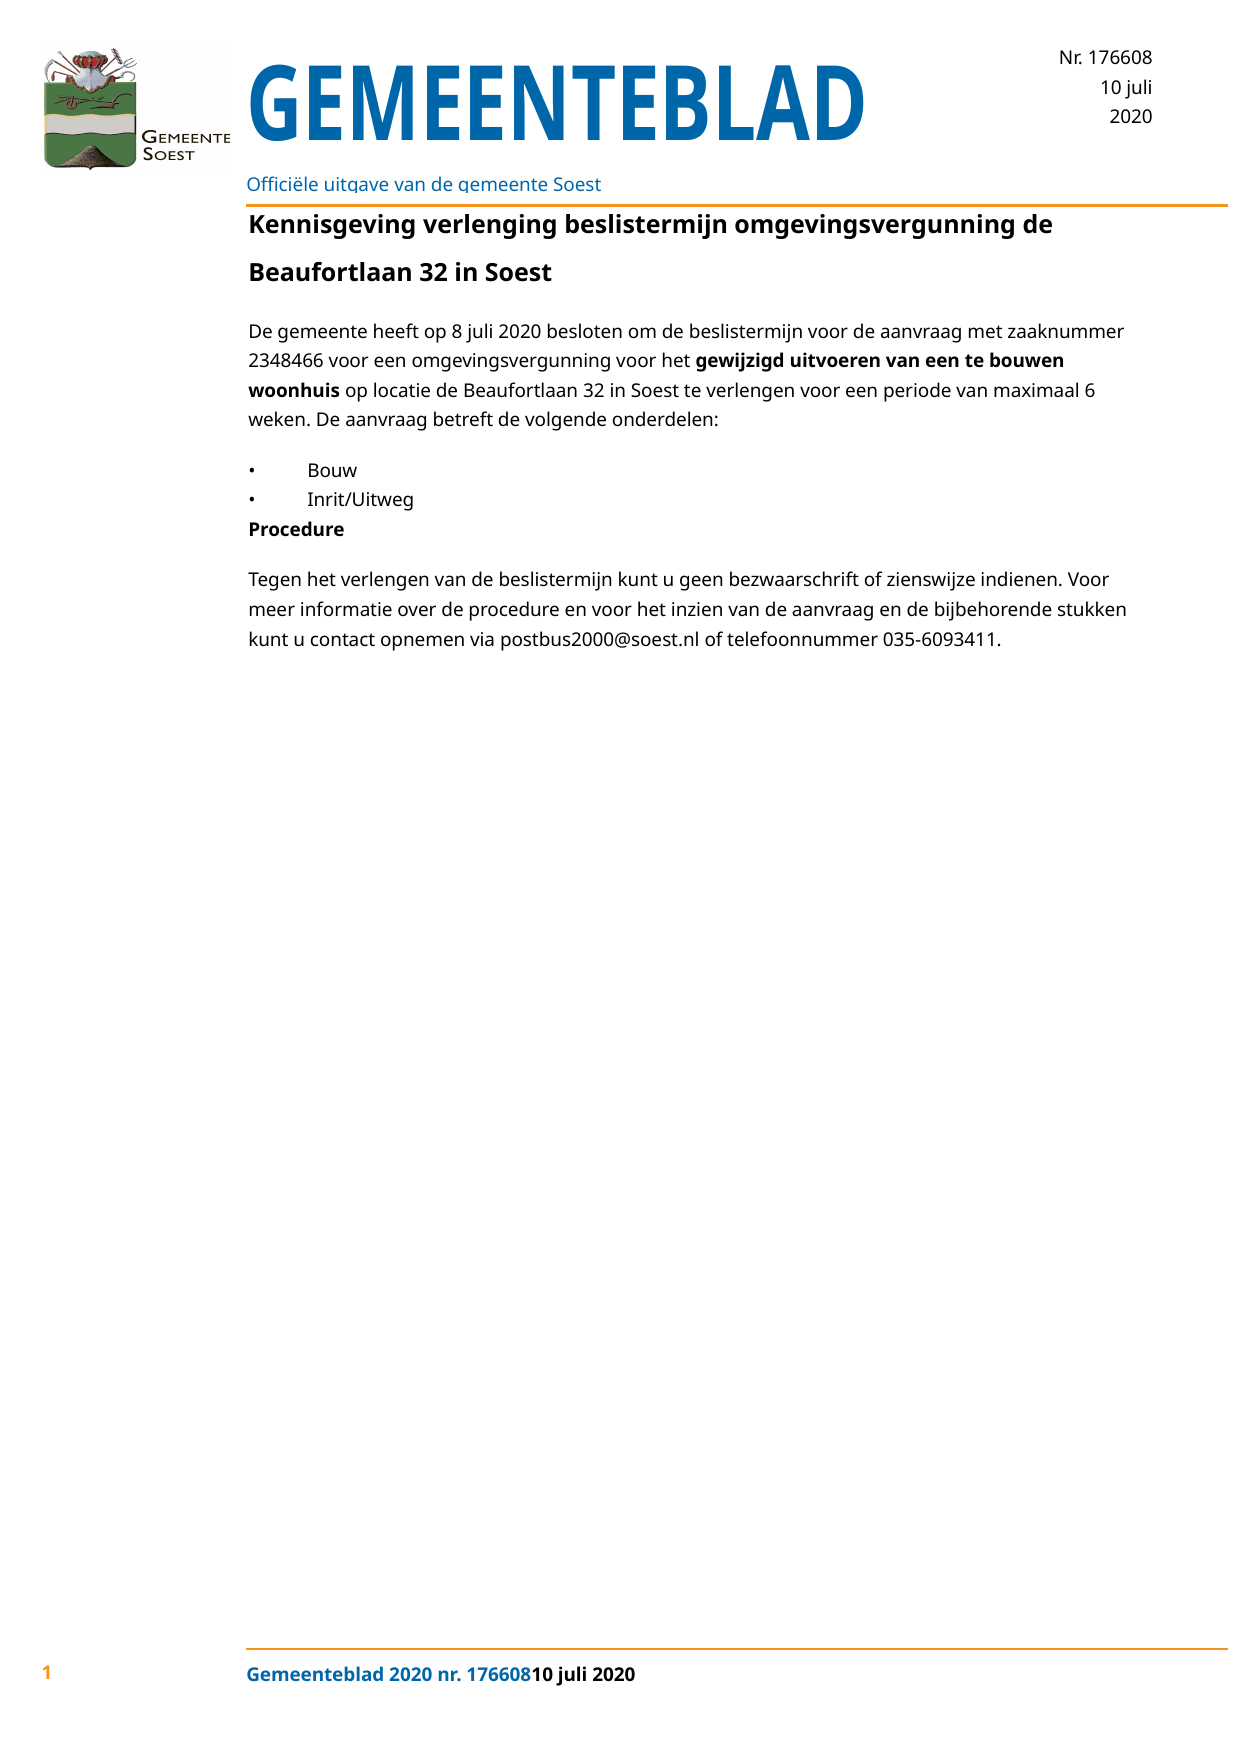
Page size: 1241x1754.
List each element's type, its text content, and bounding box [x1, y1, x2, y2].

picture [41, 47, 231, 172]
text Tegen het verlengen van de beslistermijn kunt u geen bezwaarschrift of zienswijze indienen. Voor meer informatie over de procedure en voor het inzien van de aanvraag en de bijbehorende stukken kunt u contact opnemen via postbus2000@soest.nl of telefoonnummer 035-6093411. [248, 567, 1152, 652]
text De gemeente heeft op 8 juli 2020 besloten om de beslistermijn voor de aanvraag met zaaknummer 2348466 voor een omgevingsvergunning voor het gewijzigd uitvoeren van een te bouwen woonhuis op locatie de Beaufortlaan 32 in Soest te verlengen voor een periode van maximaal 6 weken. De aanvraag betreft de volgende onderdelen: [248, 318, 1152, 432]
list Inrit/Uitweg [248, 487, 1152, 512]
text Kennisgeving verlenging beslistermijn omgevingsvergunning de Beaufortlaan 32 in Soest [248, 207, 1152, 288]
list Bouw [248, 457, 1152, 483]
text Procedure [248, 516, 1152, 542]
